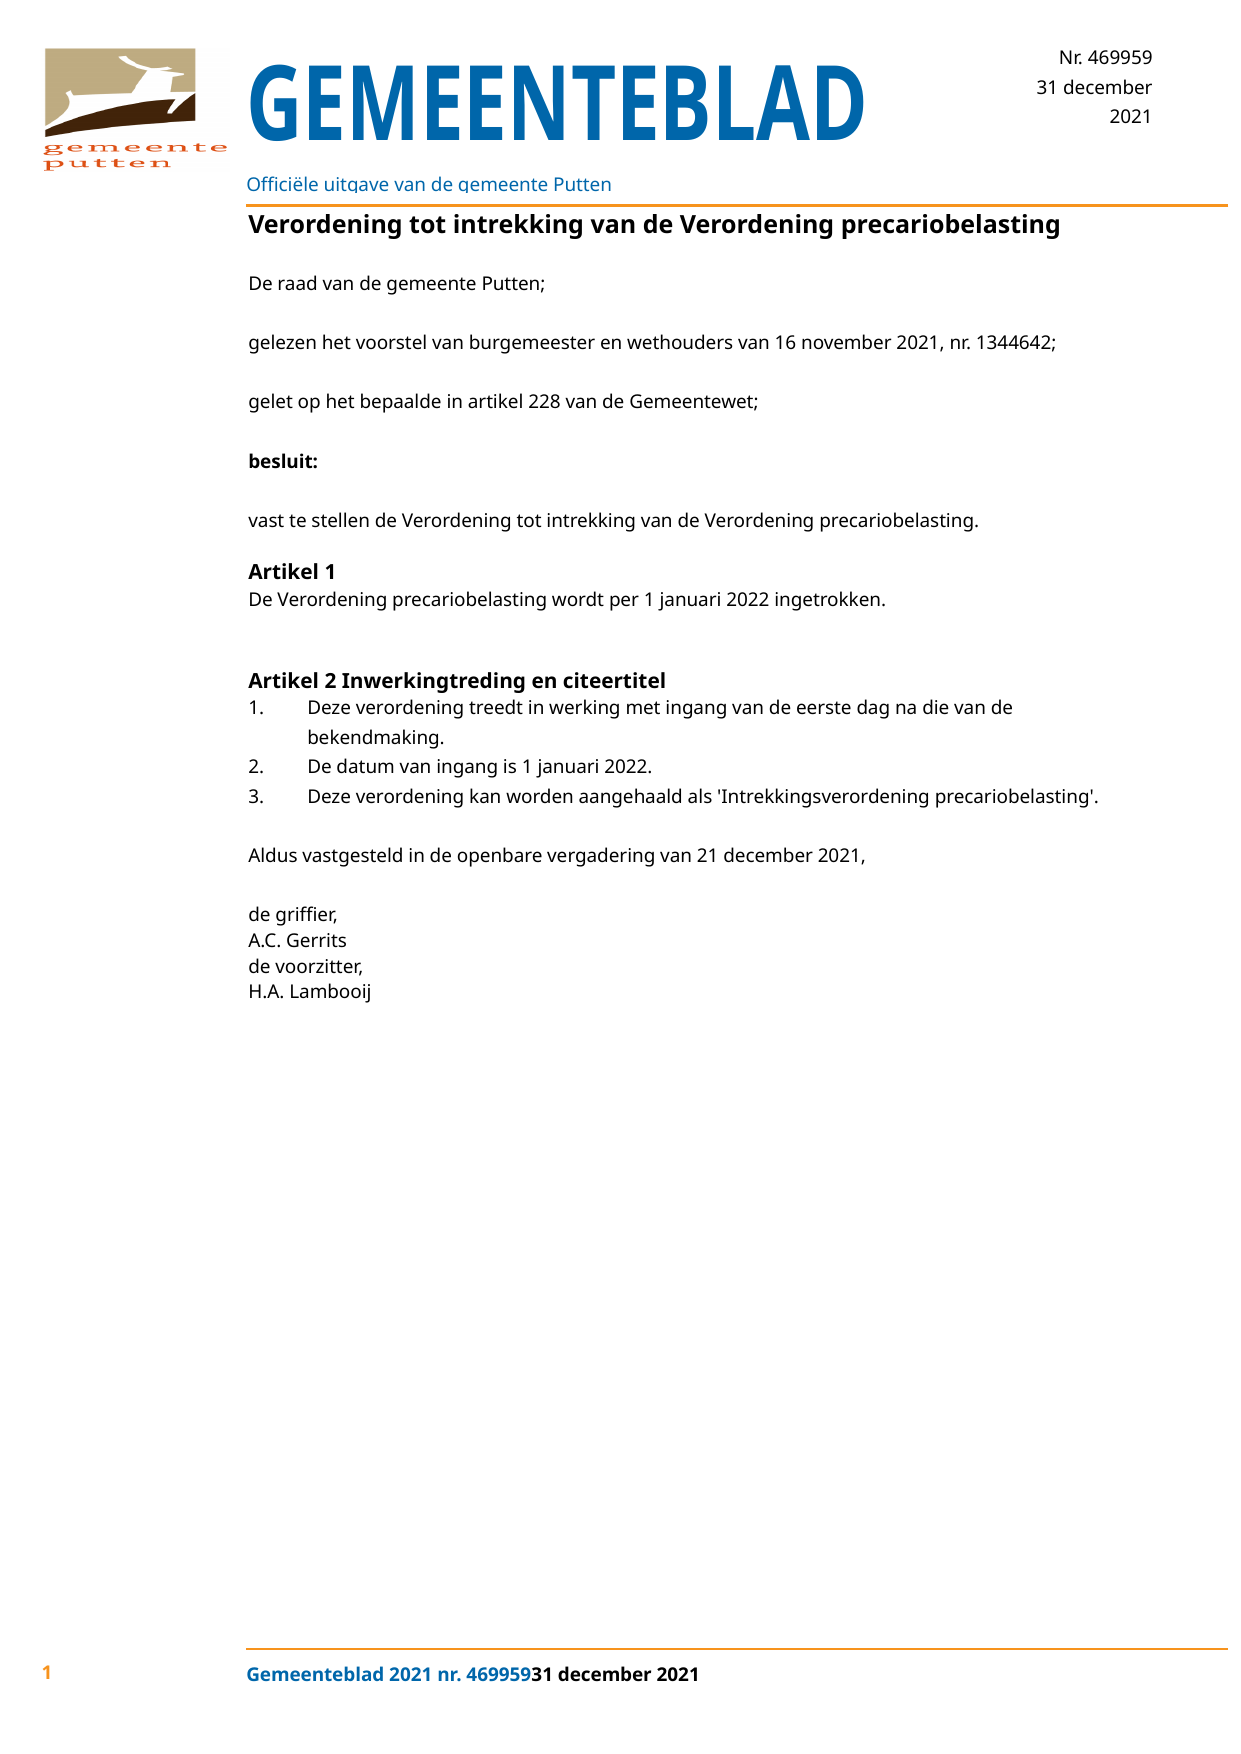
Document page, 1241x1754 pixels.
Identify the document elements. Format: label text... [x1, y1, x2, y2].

text de griffier, [248, 901, 1152, 927]
text De Verordening precariobelasting wordt per 1 januari 2022 ingetrokken. [248, 586, 1152, 612]
text vast te stellen de Verordening tot intrekking van de Verordening precariobelasting. [248, 507, 1152, 533]
text A.C. Gerrits [248, 927, 1152, 953]
text Artikel 1 [248, 557, 1152, 586]
list De datum van ingang is 1 januari 2022. [248, 753, 1152, 779]
text besluit: [248, 448, 1152, 473]
text gelet op het bepaalde in artikel 228 van de Gemeentewet; [248, 389, 1152, 414]
text Aldus vastgesteld in de openbare vergadering van 21 december 2021, [248, 842, 1152, 868]
list Deze verordening kan worden aangehaald als 'Intrekkingsverordening precariobelasting'. [248, 783, 1152, 809]
text Verordening tot intrekking van de Verordening precariobelasting [248, 207, 1152, 241]
list Deze verordening treedt in werking met ingang van de eerste dag na die van de bekendmaking. [248, 694, 1152, 749]
picture [41, 47, 231, 172]
text H.A. Lambooij [248, 978, 1152, 1004]
text gelezen het voorstel van burgemeester en wethouders van 16 november 2021, nr. 1344642; [248, 329, 1152, 355]
text Artikel 2 Inwerkingtreding en citeertitel [248, 666, 1152, 694]
text De raad van de gemeente Putten; [248, 270, 1152, 296]
text de voorzitter, [248, 953, 1152, 978]
